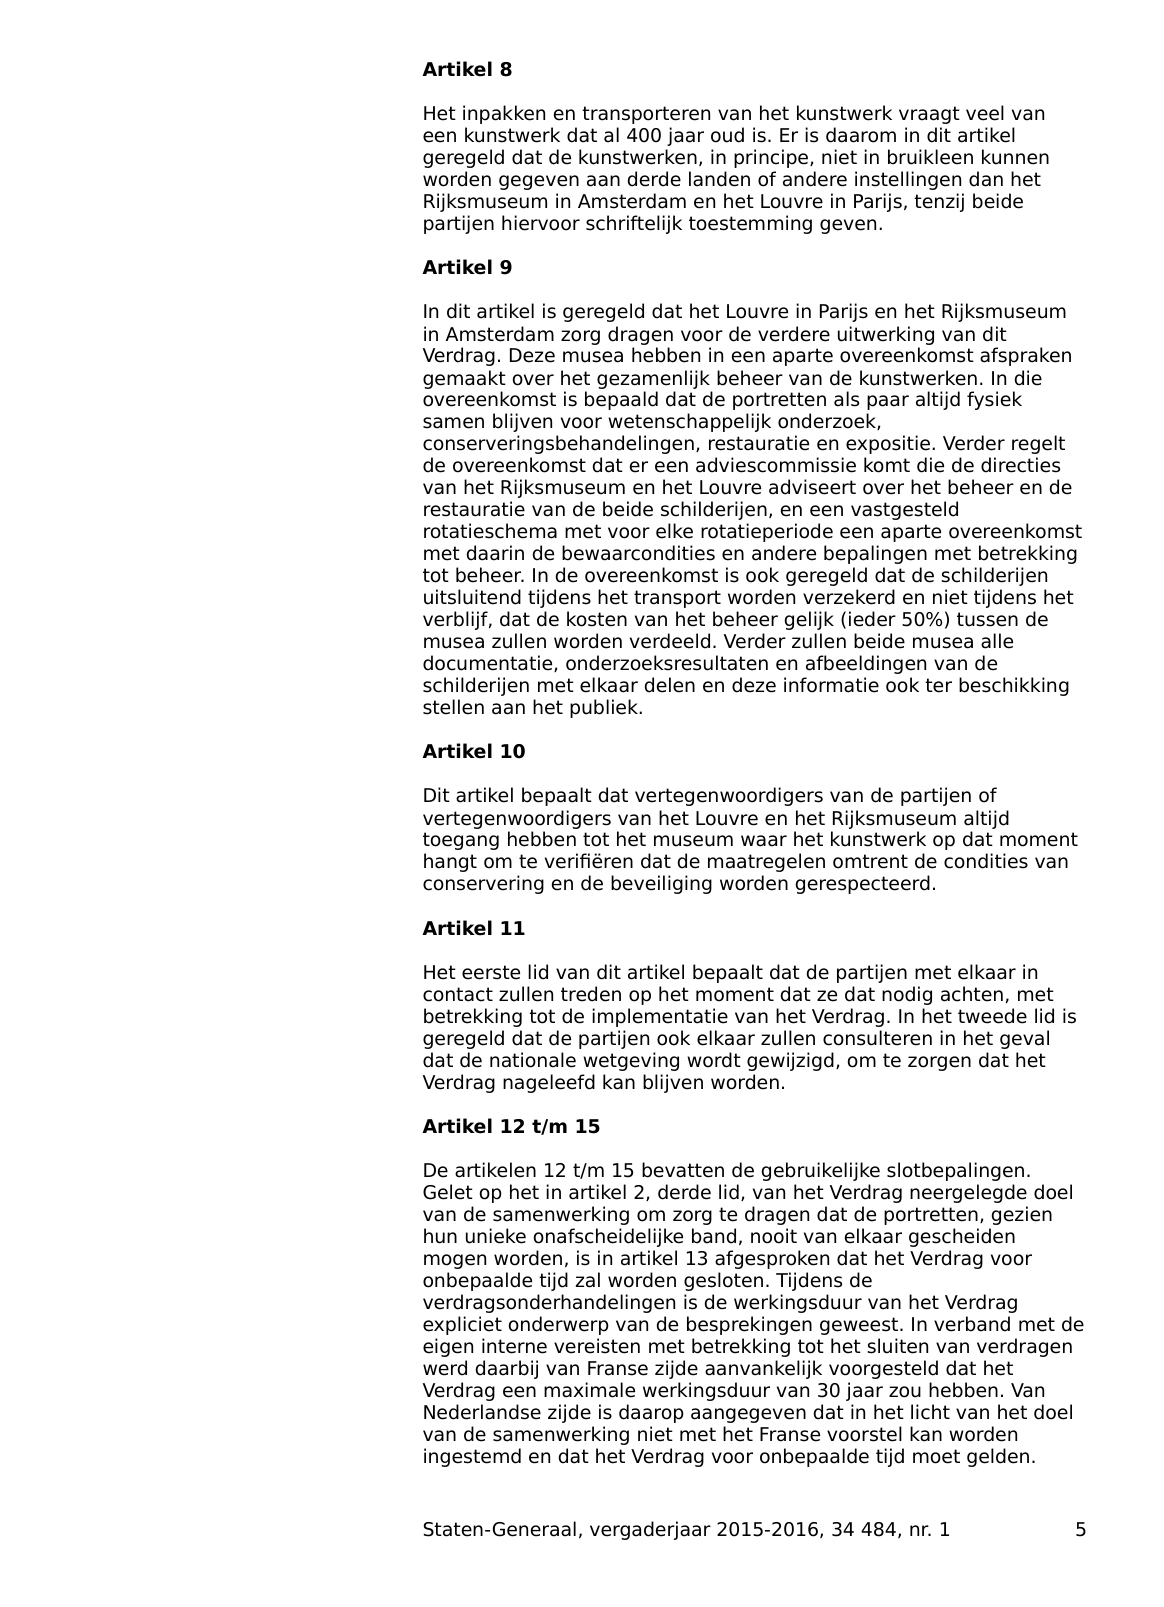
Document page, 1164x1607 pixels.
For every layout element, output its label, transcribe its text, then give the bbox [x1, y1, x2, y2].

text Het inpakken en transporteren van het kunstwerk vraagt veel van een kunstwerk dat al 400 jaar oud is. Er is daarom in dit artikel geregeld dat de kunstwerken, in principe, niet in bruikleen kunnen worden gegeven aan derde landen of andere instellingen dan het Rijksmuseum in Amsterdam en het Louvre in Parijs, tenzij beide partijen hiervoor schriftelijk toestemming geven. [422, 103, 1087, 235]
text Het eerste lid van dit artikel bepaalt dat de partijen met elkaar in contact zullen treden op het moment dat ze dat nodig achten, met betrekking tot de implementatie van het Verdrag. In het tweede lid is geregeld dat de partijen ook elkaar zullen consulteren in het geval dat de nationale wetgeving wordt gewijzigd, om te zorgen dat het Verdrag nageleefd kan blijven worden. [422, 962, 1087, 1093]
text De artikelen 12 t/m 15 bevatten de gebruikelijke slotbepalingen. [422, 1160, 1087, 1182]
text Gelet op het in artikel 2, derde lid, van het Verdrag neergelegde doel van de samenwerking om zorg te dragen dat de portretten, gezien hun unieke onafscheidelijke band, nooit van elkaar gescheiden mogen worden, is in artikel 13 afgesproken dat het Verdrag voor onbepaalde tijd zal worden gesloten. Tijdens de verdragsonderhandelingen is de werkingsduur van het Verdrag expliciet onderwerp van de besprekingen geweest. In verband met de eigen interne vereisten met betrekking tot het sluiten van verdragen werd daarbij van Franse zijde aanvankelijk voorgesteld dat het Verdrag een maximale werkingsduur van 30 jaar zou hebben. Van Nederlandse zijde is daarop aangegeven dat in het licht van het doel van de samenwerking niet met het Franse voorstel kan worden ingestemd en dat het Verdrag voor onbepaalde tijd moet gelden. [422, 1182, 1087, 1468]
text In dit artikel is geregeld dat het Louvre in Parijs en het Rijksmuseum in Amsterdam zorg dragen voor de verdere uitwerking van dit Verdrag. Deze musea hebben in een aparte overeenkomst afspraken gemaakt over het gezamenlijk beheer van de kunstwerken. In die overeenkomst is bepaald dat de portretten als paar altijd fysiek samen blijven voor wetenschappelijk onderzoek, conserveringsbehandelingen, restauratie en expositie. Verder regelt de overeenkomst dat er een adviescommissie komt die de directies van het Rijksmuseum en het Louvre adviseert over het beheer en de restauratie van de beide schilderijen, en een vastgesteld rotatieschema met voor elke rotatieperiode een aparte overeenkomst met daarin de bewaarcondities en andere bepalingen met betrekking tot beheer. In de overeenkomst is ook geregeld dat de schilderijen uitsluitend tijdens het transport worden verzekerd en niet tijdens het verblijf, dat de kosten van het beheer gelijk (ieder 50%) tussen de musea zullen worden verdeeld. Verder zullen beide musea alle documentatie, onderzoeksresultaten en afbeeldingen van de schilderijen met elkaar delen en deze informatie ook ter beschikking stellen aan het publiek. [422, 301, 1087, 719]
subtitle Artikel 8 [422, 59, 1087, 81]
subtitle Artikel 10 [422, 741, 1087, 763]
text Dit artikel bepaalt dat vertegenwoordigers van de partijen of vertegenwoordigers van het Louvre en het Rijksmuseum altijd toegang hebben tot het museum waar het kunstwerk op dat moment hangt om te verifiëren dat de maatregelen omtrent de condities van conservering en de beveiliging worden gerespecteerd. [422, 785, 1087, 895]
subtitle Artikel 12 t/m 15 [422, 1116, 1087, 1138]
subtitle Artikel 11 [422, 917, 1087, 939]
subtitle Artikel 9 [422, 257, 1087, 279]
